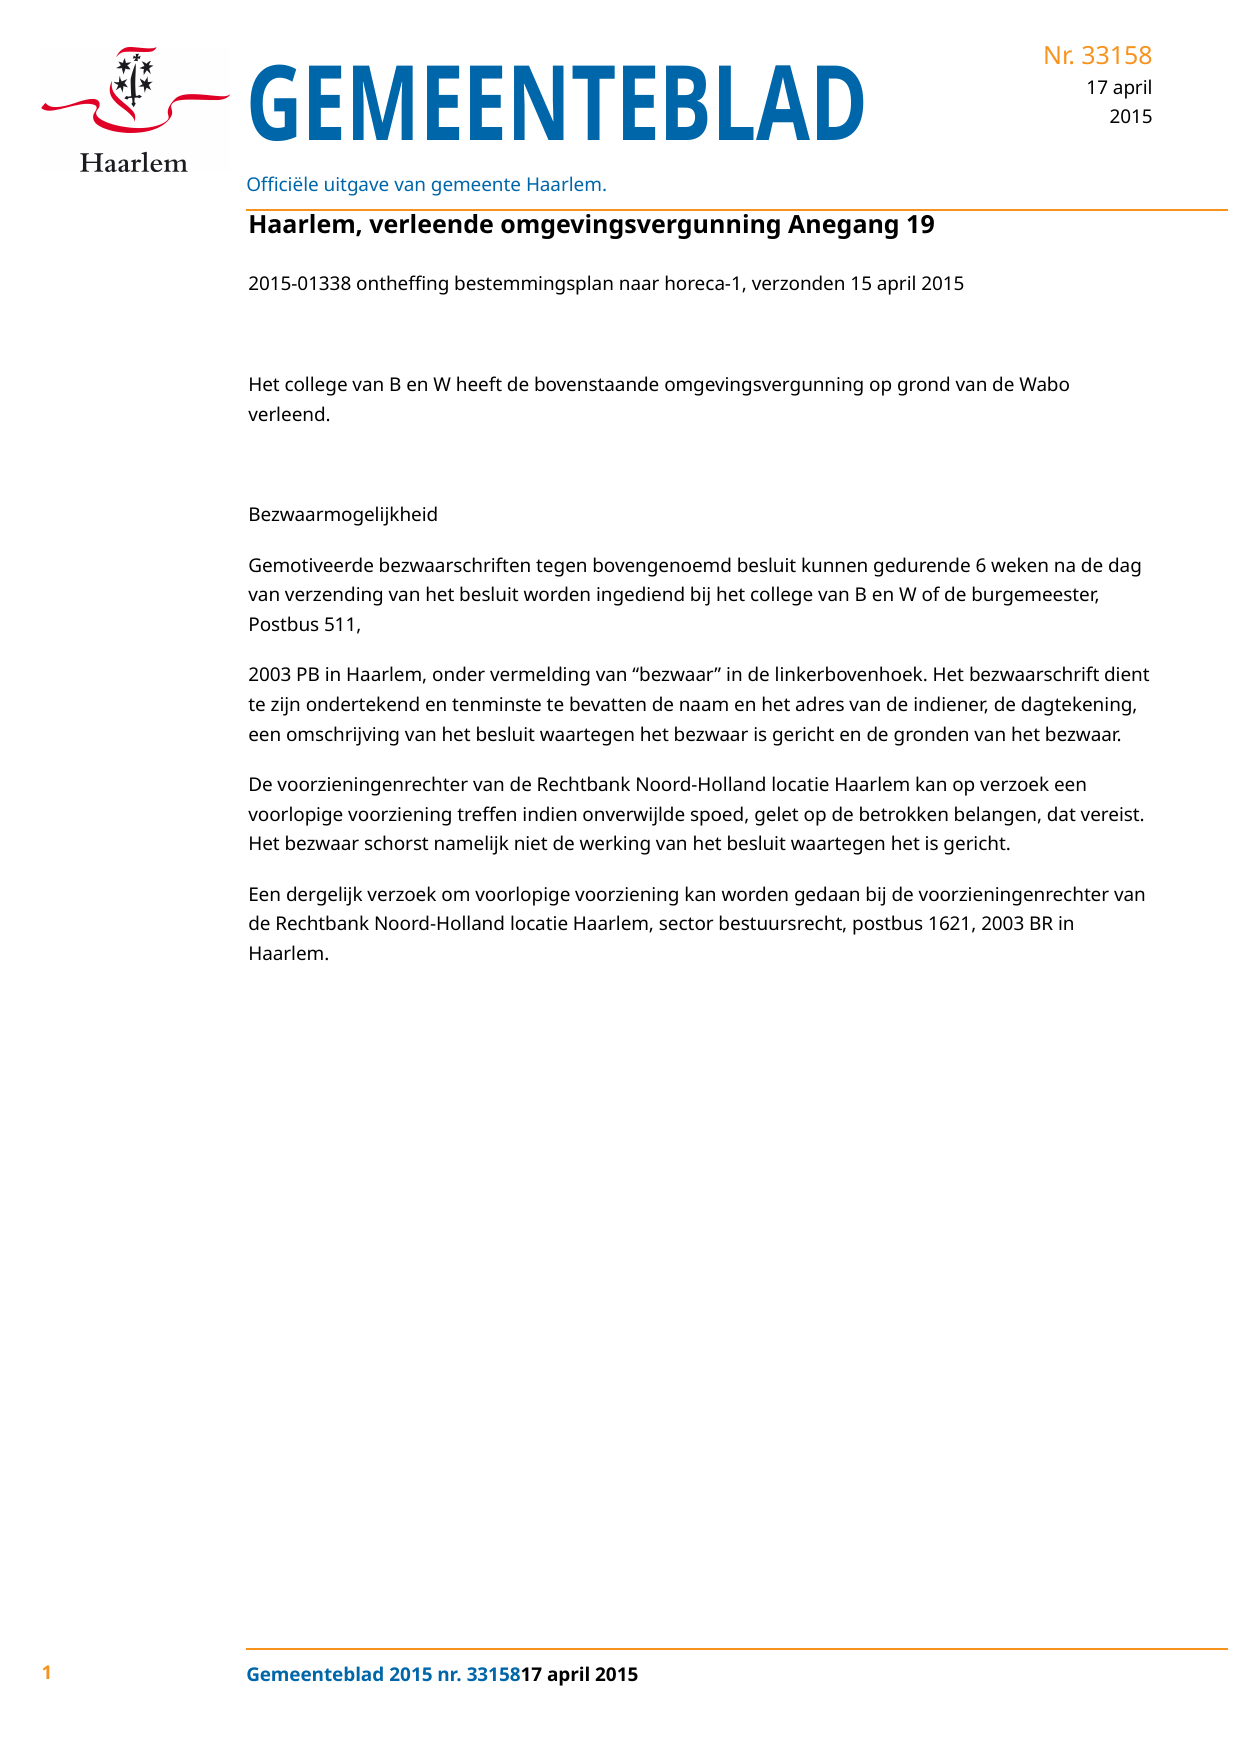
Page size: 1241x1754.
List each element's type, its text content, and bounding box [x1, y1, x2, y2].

picture [41, 47, 231, 172]
text 2003 PB in Haarlem, onder vermelding van “bezwaar” in de linkerbovenhoek. Het bezwaarschrift dient te zijn ondertekend en tenminste te bevatten de naam en het adres van de indiener, de dagtekening, een omschrijving van het besluit waartegen het bezwaar is gericht en de gronden van het bezwaar. [248, 662, 1152, 746]
text Het college van B en W heeft de bovenstaande omgevingsvergunning op grond van de Wabo verleend. [248, 371, 1152, 426]
text Haarlem, verleende omgevingsvergunning Anegang 19 [248, 211, 1152, 241]
text De voorzieningenrechter van de Rechtbank Noord-Holland locatie Haarlem kan op verzoek een voorlopige voorziening treffen indien onverwijlde spoed, gelet op de betrokken belangen, dat vereist. Het bezwaar schorst namelijk niet de werking van het besluit waartegen het is gericht. [248, 771, 1152, 856]
text Een dergelijk verzoek om voorlopige voorziening kan worden gedaan bij de voorzieningenrechter van de Rechtbank Noord-Holland locatie Haarlem, sector bestuursrecht, postbus 1621, 2003 BR in Haarlem. [248, 881, 1152, 966]
text Gemotiveerde bezwaarschriften tegen bovengenoemd besluit kunnen gedurende 6 weken na de dag van verzending van het besluit worden ingediend bij het college van B en W of de burgemeester, Postbus 511, [248, 552, 1152, 637]
text Bezwaarmogelijkheid [248, 502, 1152, 527]
text 2015-01338 ontheffing bestemmingsplan naar horeca-1, verzonden 15 april 2015 [248, 270, 1152, 296]
